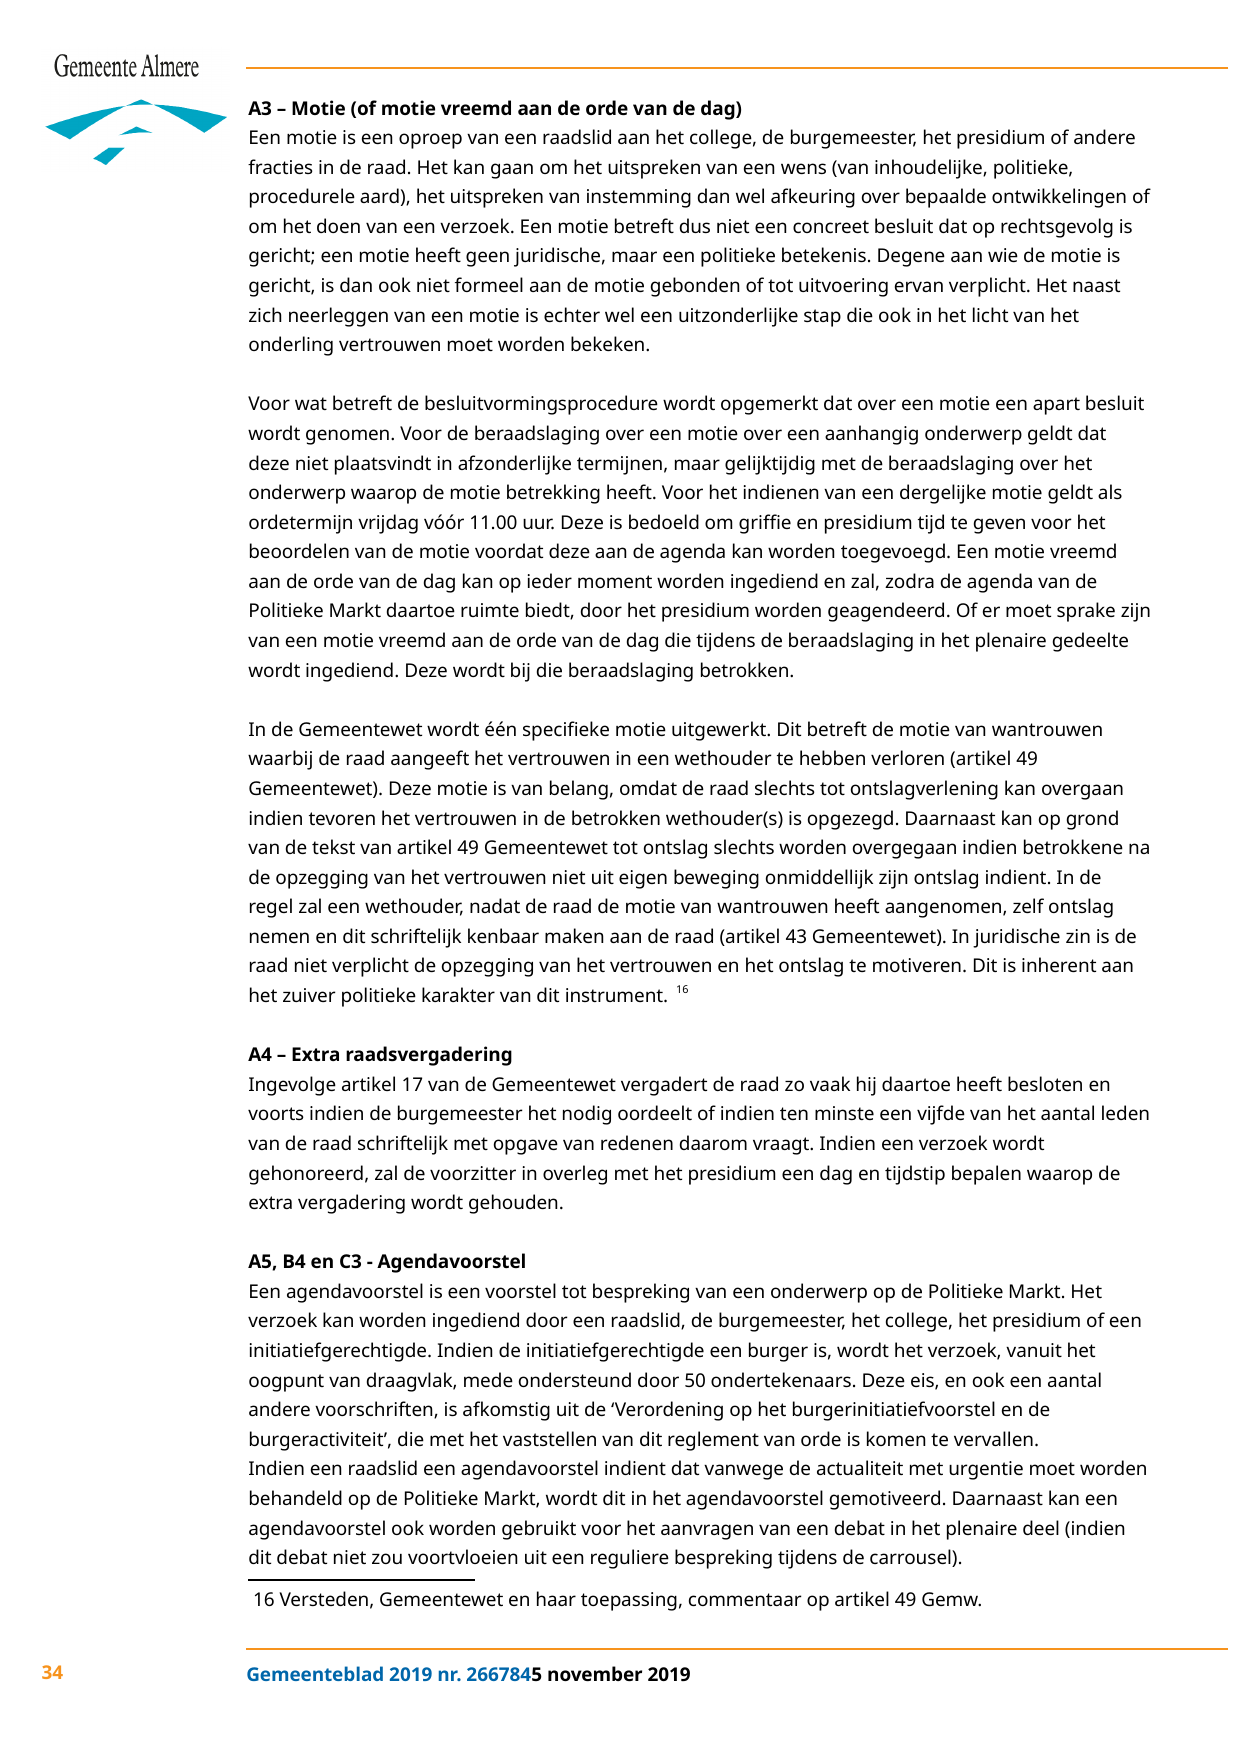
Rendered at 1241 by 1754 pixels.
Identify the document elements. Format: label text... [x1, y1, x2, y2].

text Indien een raadslid een agendavoorstel indient dat vanwege de actualiteit met urgentie moet worden behandeld op de Politieke Markt, wordt dit in het agendavoorstel gemotiveerd. Daarnaast kan een agendavoorstel ook worden gebruikt voor het aanvragen van een debat in het plenaire deel (indien dit debat niet zou voortvloeien uit een reguliere bespreking tijdens de carrousel). [248, 1456, 1152, 1570]
text In de Gemeentewet wordt één specifieke motie uitgewerkt. Dit betreft de motie van wantrouwen waarbij de raad aangeeft het vertrouwen in een wethouder te hebben verloren (artikel 49 Gemeentewet). Deze motie is van belang, omdat de raad slechts tot ontslagverlening kan overgaan indien tevoren het vertrouwen in de betrokken wethouder(s) is opgezegd. Daarnaast kan op grond van de tekst van artikel 49 Gemeentewet tot ontslag slechts worden overgegaan indien betrokkene na de opzegging van het vertrouwen niet uit eigen beweging onmiddellijk zijn ontslag indient. In de regel zal een wethouder, nadat de raad de motie van wantrouwen heeft aangenomen, zelf ontslag nemen en dit schriftelijk kenbaar maken aan de raad (artikel 43 Gemeentewet). In juridische zin is de raad niet verplicht de opzegging van het vertrouwen en het ontslag te motiveren. Dit is inherent aan het zuiver politieke karakter van dit instrument. [248, 716, 1152, 1008]
text Een agendavoorstel is een voorstel tot bespreking van een onderwerp op de Politieke Markt. Het verzoek kan worden ingediend door een raadslid, de burgemeester, het college, het presidium of een initiatiefgerechtigde. Indien de initiatiefgerechtigde een burger is, wordt het verzoek, vanuit het oogpunt van draagvlak, mede ondersteund door 50 ondertekenaars. Deze eis, en ook een aantal andere voorschriften, is afkomstig uit de ‘Verordening op het burgerinitiatiefvoorstel en de burgeractiviteit’, die met het vaststellen van dit reglement van orde is komen te vervallen. [248, 1278, 1152, 1452]
text A5, B4 en C3 - Agendavoorstel [248, 1248, 1152, 1274]
text Een motie is een oproep van een raadslid aan het college, de burgemeester, het presidium of andere fracties in de raad. Het kan gaan om het uitspreken van een wens (van inhoudelijke, politieke, procedurele aard), het uitspreken van instemming dan wel afkeuring over bepaalde ontwikkelingen of om het doen van een verzoek. Een motie betreft dus niet een concreet besluit dat op rechtsgevolg is gericht; een motie heeft geen juridische, maar een politieke betekenis. Degene aan wie de motie is gericht, is dan ook niet formeel aan de motie gebonden of tot uitvoering ervan verplicht. Het naast zich neerleggen van een motie is echter wel een uitzonderlijke stap die ook in het licht van het onderling vertrouwen moet worden bekeken. [248, 124, 1152, 357]
picture [41, 47, 231, 172]
text Ingevolge artikel 17 van de Gemeentewet vergadert de raad zo vaak hij daartoe heeft besloten en voorts indien de burgemeester het nodig oordeelt of indien ten minste een vijfde van het aantal leden van de raad schriftelijk met opgave van redenen daarom vraagt. Indien een verzoek wordt gehonoreerd, zal de voorzitter in overleg met het presidium een dag en tijdstip bepalen waarop de extra vergadering wordt gehouden. [248, 1071, 1152, 1215]
text A4 – Extra raadsvergadering [248, 1041, 1152, 1067]
text Voor wat betreft de besluitvormingsprocedure wordt opgemerkt dat over een motie een apart besluit wordt genomen. Voor de beraadslaging over een motie over een aanhangig onderwerp geldt dat deze niet plaatsvindt in afzonderlijke termijnen, maar gelijktijdig met de beraadslaging over het onderwerp waarop de motie betrekking heeft. Voor het indienen van een dergelijke motie geldt als ordetermijn vrijdag vóór 11.00 uur. Deze is bedoeld om griffie en presidium tijd te geven voor het beoordelen van de motie voordat deze aan de agenda kan worden toegevoegd. Een motie vreemd aan de orde van de dag kan op ieder moment worden ingediend en zal, zodra de agenda van de Politieke Markt daartoe ruimte biedt, door het presidium worden geagendeerd. Of er moet sprake zijn van een motie vreemd aan de orde van de dag die tijdens de beraadslaging in het plenaire gedeelte wordt ingediend. Deze wordt bij die beraadslaging betrokken. [248, 391, 1152, 683]
text Versteden, Gemeentewet en haar toepassing, commentaar op artikel 49 Gemw. [248, 1586, 1152, 1612]
text A3 – Motie (of motie vreemd aan de orde van de dag) [248, 95, 1152, 121]
